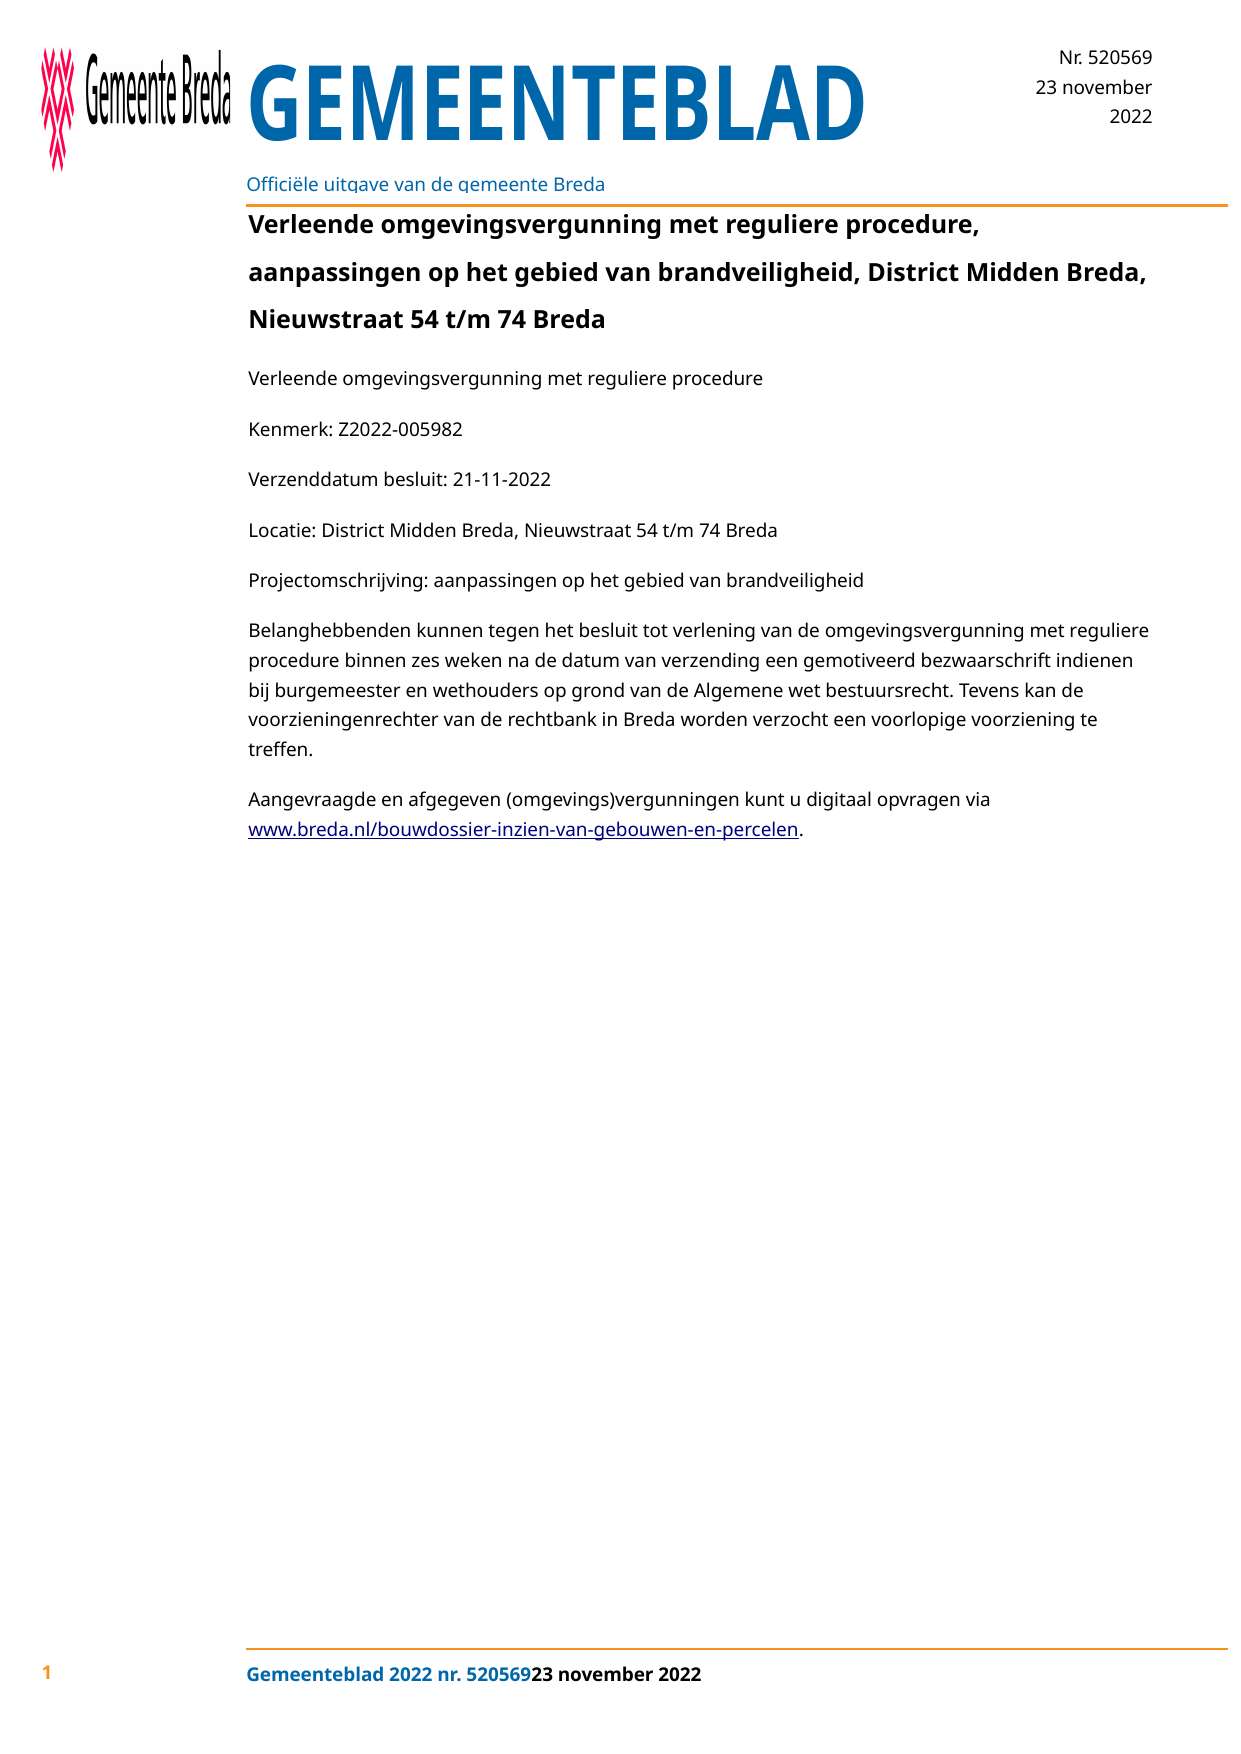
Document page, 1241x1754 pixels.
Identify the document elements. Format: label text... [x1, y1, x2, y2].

text Locatie: District Midden Breda, Nieuwstraat 54 t/m 74 Breda [248, 517, 1152, 542]
text Kenmerk: Z2022-005982 [248, 416, 1152, 442]
text Verleende omgevingsvergunning met reguliere procedure, aanpassingen op het gebied van brandveiligheid, District Midden Breda, Nieuwstraat 54 t/m 74 Breda [248, 207, 1152, 336]
text Projectomschrijving: aanpassingen op het gebied van brandveiligheid [248, 567, 1152, 593]
text Aangevraagde en afgegeven (omgevings)vergunningen kunt u digitaal opvragen via www.breda.nl/bouwdossier-inzien-van-gebouwen-en-percelen. [248, 786, 1152, 842]
text Belanghebbenden kunnen tegen het besluit tot verlening van de omgevingsvergunning met reguliere procedure binnen zes weken na de datum van verzending een gemotiveerd bezwaarschrift indienen bij burgemeester en wethouders op grond van de Algemene wet bestuursrecht. Tevens kan de voorzieningenrechter van de rechtbank in Breda worden verzocht een voorlopige voorziening te treffen. [248, 618, 1152, 762]
text Verzenddatum besluit: 21-11-2022 [248, 466, 1152, 492]
picture [41, 47, 231, 172]
text Verleende omgevingsvergunning met reguliere procedure [248, 366, 1152, 391]
